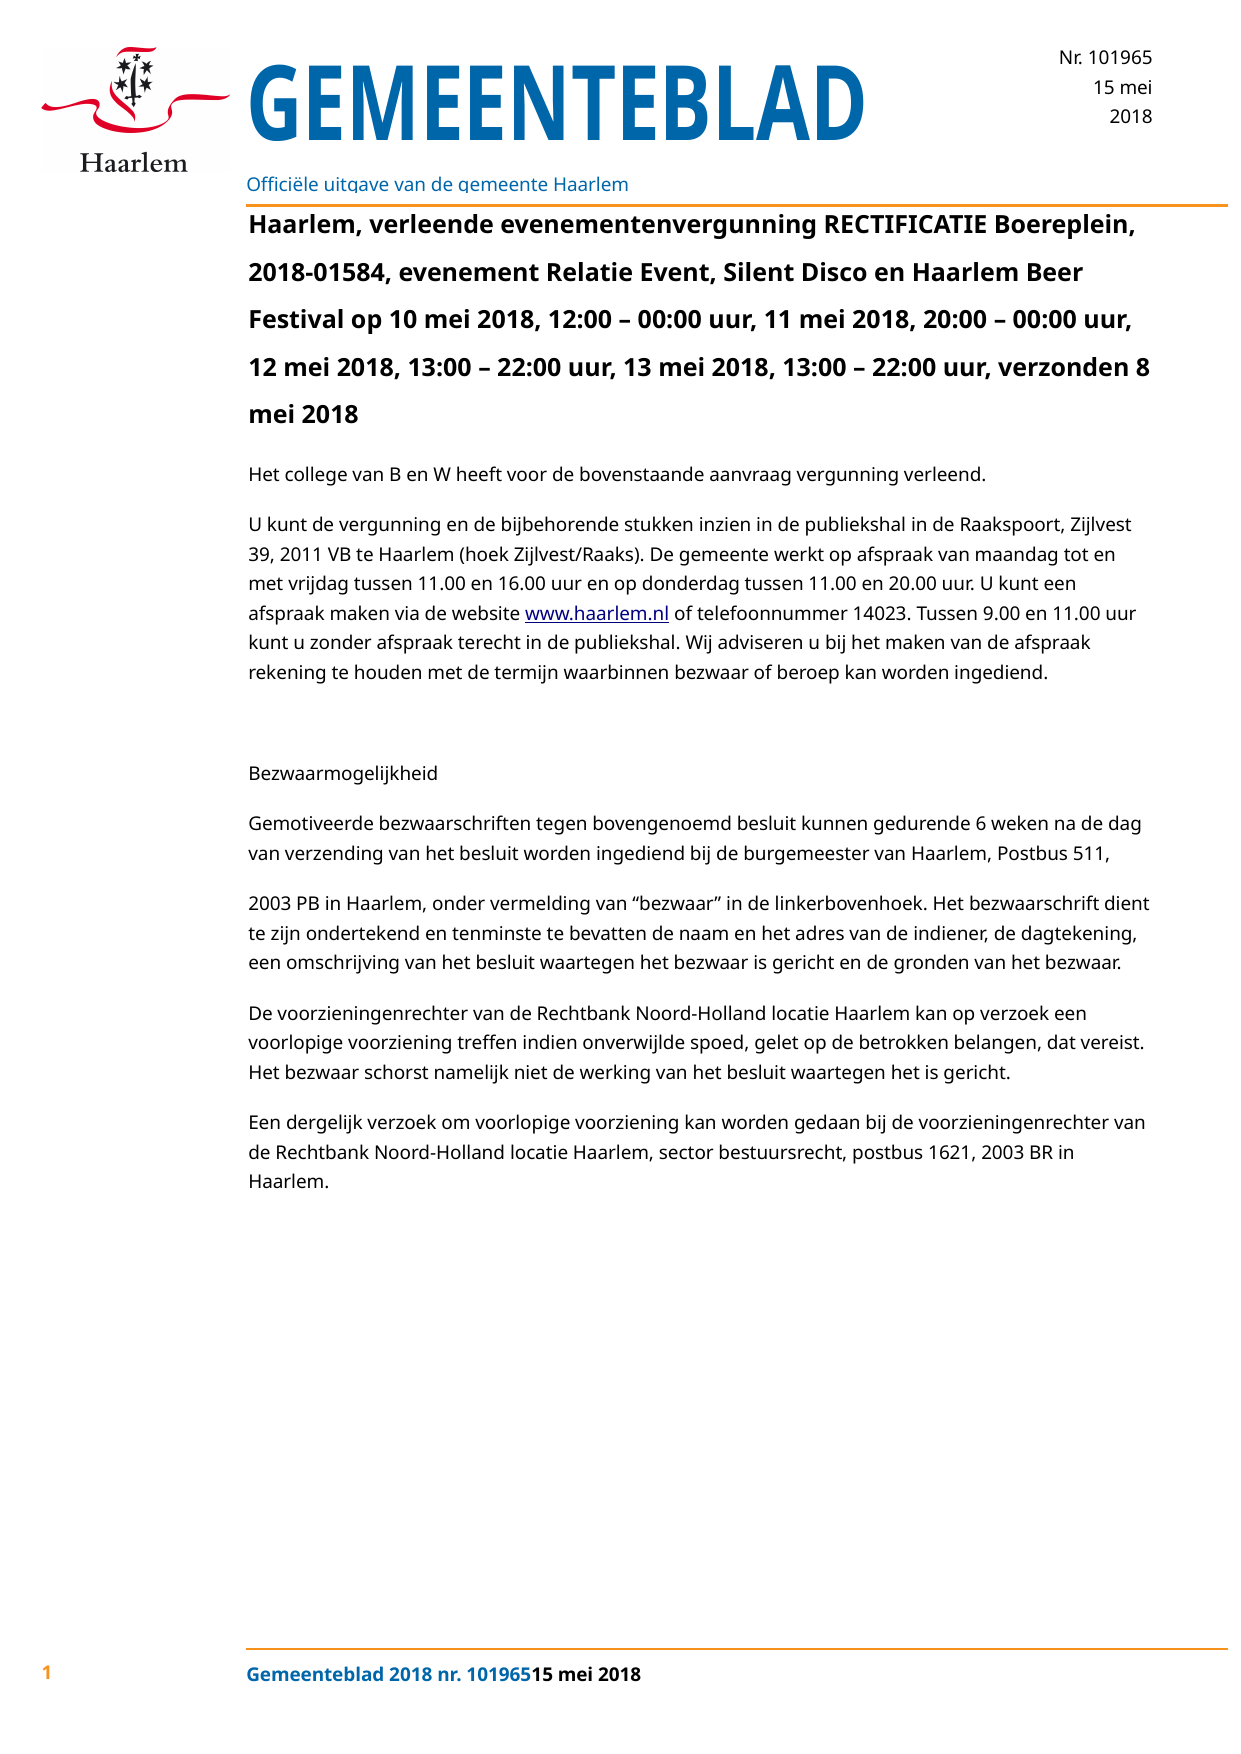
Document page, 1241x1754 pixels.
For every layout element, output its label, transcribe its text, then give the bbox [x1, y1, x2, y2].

text De voorzieningenrechter van de Rechtbank Noord-Holland locatie Haarlem kan op verzoek een voorlopige voorziening treffen indien onverwijlde spoed, gelet op de betrokken belangen, dat vereist. Het bezwaar schorst namelijk niet de werking van het besluit waartegen het is gericht. [248, 1000, 1152, 1085]
text Haarlem, verleende evenementenvergunning RECTIFICATIE Boereplein, 2018-01584, evenement Relatie Event, Silent Disco en Haarlem Beer Festival op 10 mei 2018, 12:00 – 00:00 uur, 11 mei 2018, 20:00 – 00:00 uur, 12 mei 2018, 13:00 – 22:00 uur, 13 mei 2018, 13:00 – 22:00 uur, verzonden 8 mei 2018 [248, 207, 1152, 431]
text U kunt de vergunning en de bijbehorende stukken inzien in de publiekshal in de Raakspoort, Zijlvest 39, 2011 VB te Haarlem (hoek Zijlvest/Raaks). De gemeente werkt op afspraak van maandag tot en met vrijdag tussen 11.00 en 16.00 uur en op donderdag tussen 11.00 en 20.00 uur. U kunt een afspraak maken via de website www.haarlem.nl of telefoonnummer 14023. Tussen 9.00 en 11.00 uur kunt u zonder afspraak terecht in de publiekshal. Wij adviseren u bij het maken van de afspraak rekening te houden met de termijn waarbinnen bezwaar of beroep kan worden ingediend. [248, 511, 1152, 685]
text Een dergelijk verzoek om voorlopige voorziening kan worden gedaan bij de voorzieningenrechter van de Rechtbank Noord-Holland locatie Haarlem, sector bestuursrecht, postbus 1621, 2003 BR in Haarlem. [248, 1109, 1152, 1194]
text Gemotiveerde bezwaarschriften tegen bovengenoemd besluit kunnen gedurende 6 weken na de dag van verzending van het besluit worden ingediend bij de burgemeester van Haarlem, Postbus 511, [248, 810, 1152, 866]
picture [41, 47, 231, 172]
text 2003 PB in Haarlem, onder vermelding van “bezwaar” in de linkerbovenhoek. Het bezwaarschrift dient te zijn ondertekend en tenminste te bevatten de naam en het adres van de indiener, de dagtekening, een omschrijving van het besluit waartegen het bezwaar is gericht en de gronden van het bezwaar. [248, 890, 1152, 975]
text Bezwaarmogelijkheid [248, 760, 1152, 786]
text Het college van B en W heeft voor de bovenstaande aanvraag vergunning verleend. [248, 461, 1152, 486]
